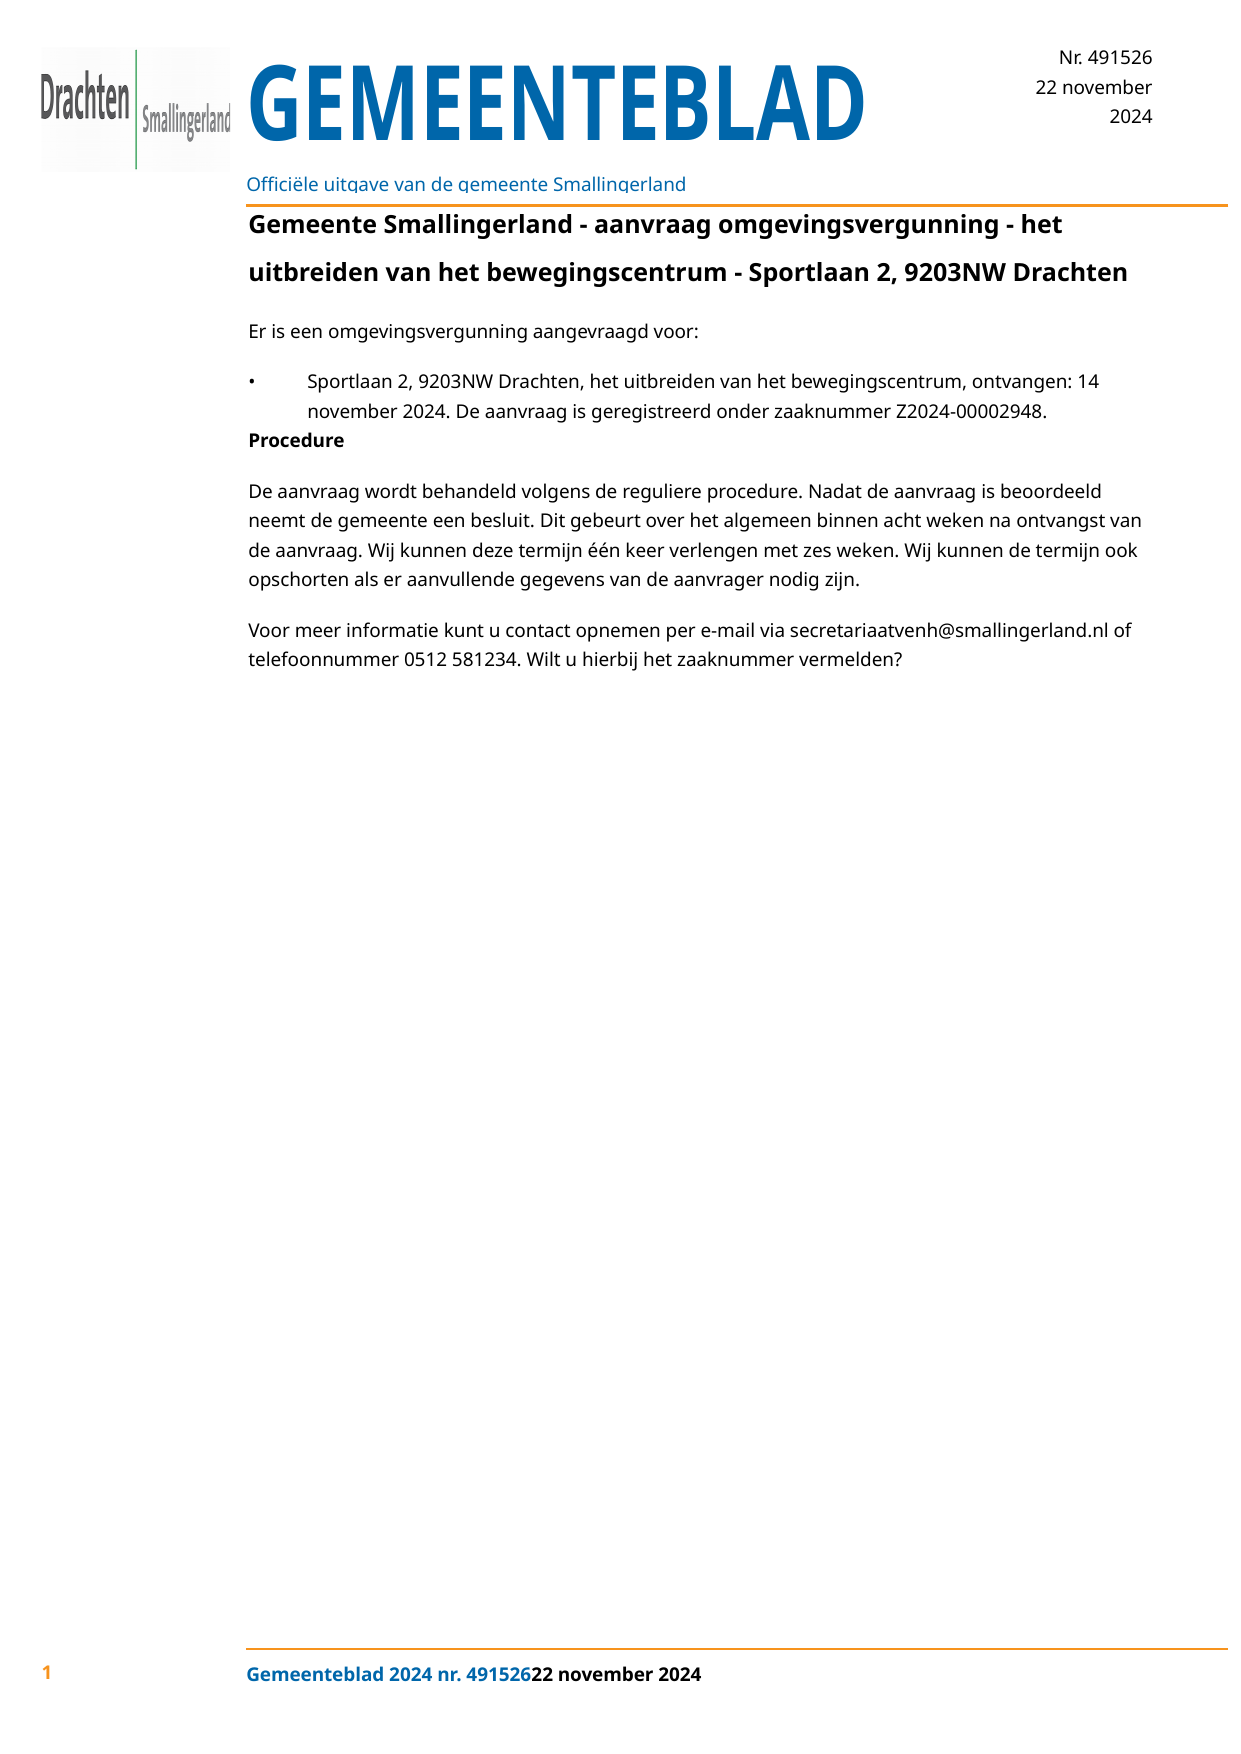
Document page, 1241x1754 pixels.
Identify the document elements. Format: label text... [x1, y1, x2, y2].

text Procedure [248, 427, 1152, 453]
list Sportlaan 2, 9203NW Drachten, het uitbreiden van het bewegingscentrum, ontvangen: 14 november 2024. De aanvraag is geregistreerd onder zaaknummer Z2024-00002948. [248, 368, 1152, 424]
text Er is een omgevingsvergunning aangevraagd voor: [248, 318, 1152, 344]
text De aanvraag wordt behandeld volgens de reguliere procedure. Nadat de aanvraag is beoordeeld neemt de gemeente een besluit. Dit gebeurt over het algemeen binnen acht weken na ontvangst van de aanvraag. Wij kunnen deze termijn één keer verlengen met zes weken. Wij kunnen de termijn ook opschorten als er aanvullende gegevens van de aanvrager nodig zijn. [248, 478, 1152, 592]
text Gemeente Smallingerland - aanvraag omgevingsvergunning - het uitbreiden van het bewegingscentrum - Sportlaan 2, 9203NW Drachten [248, 207, 1152, 288]
picture [41, 47, 231, 172]
text Voor meer informatie kunt u contact opnemen per e-mail via secretariaatvenh@smallingerland.nl of telefoonnummer 0512 581234. Wilt u hierbij het zaaknummer vermelden? [248, 617, 1152, 672]
